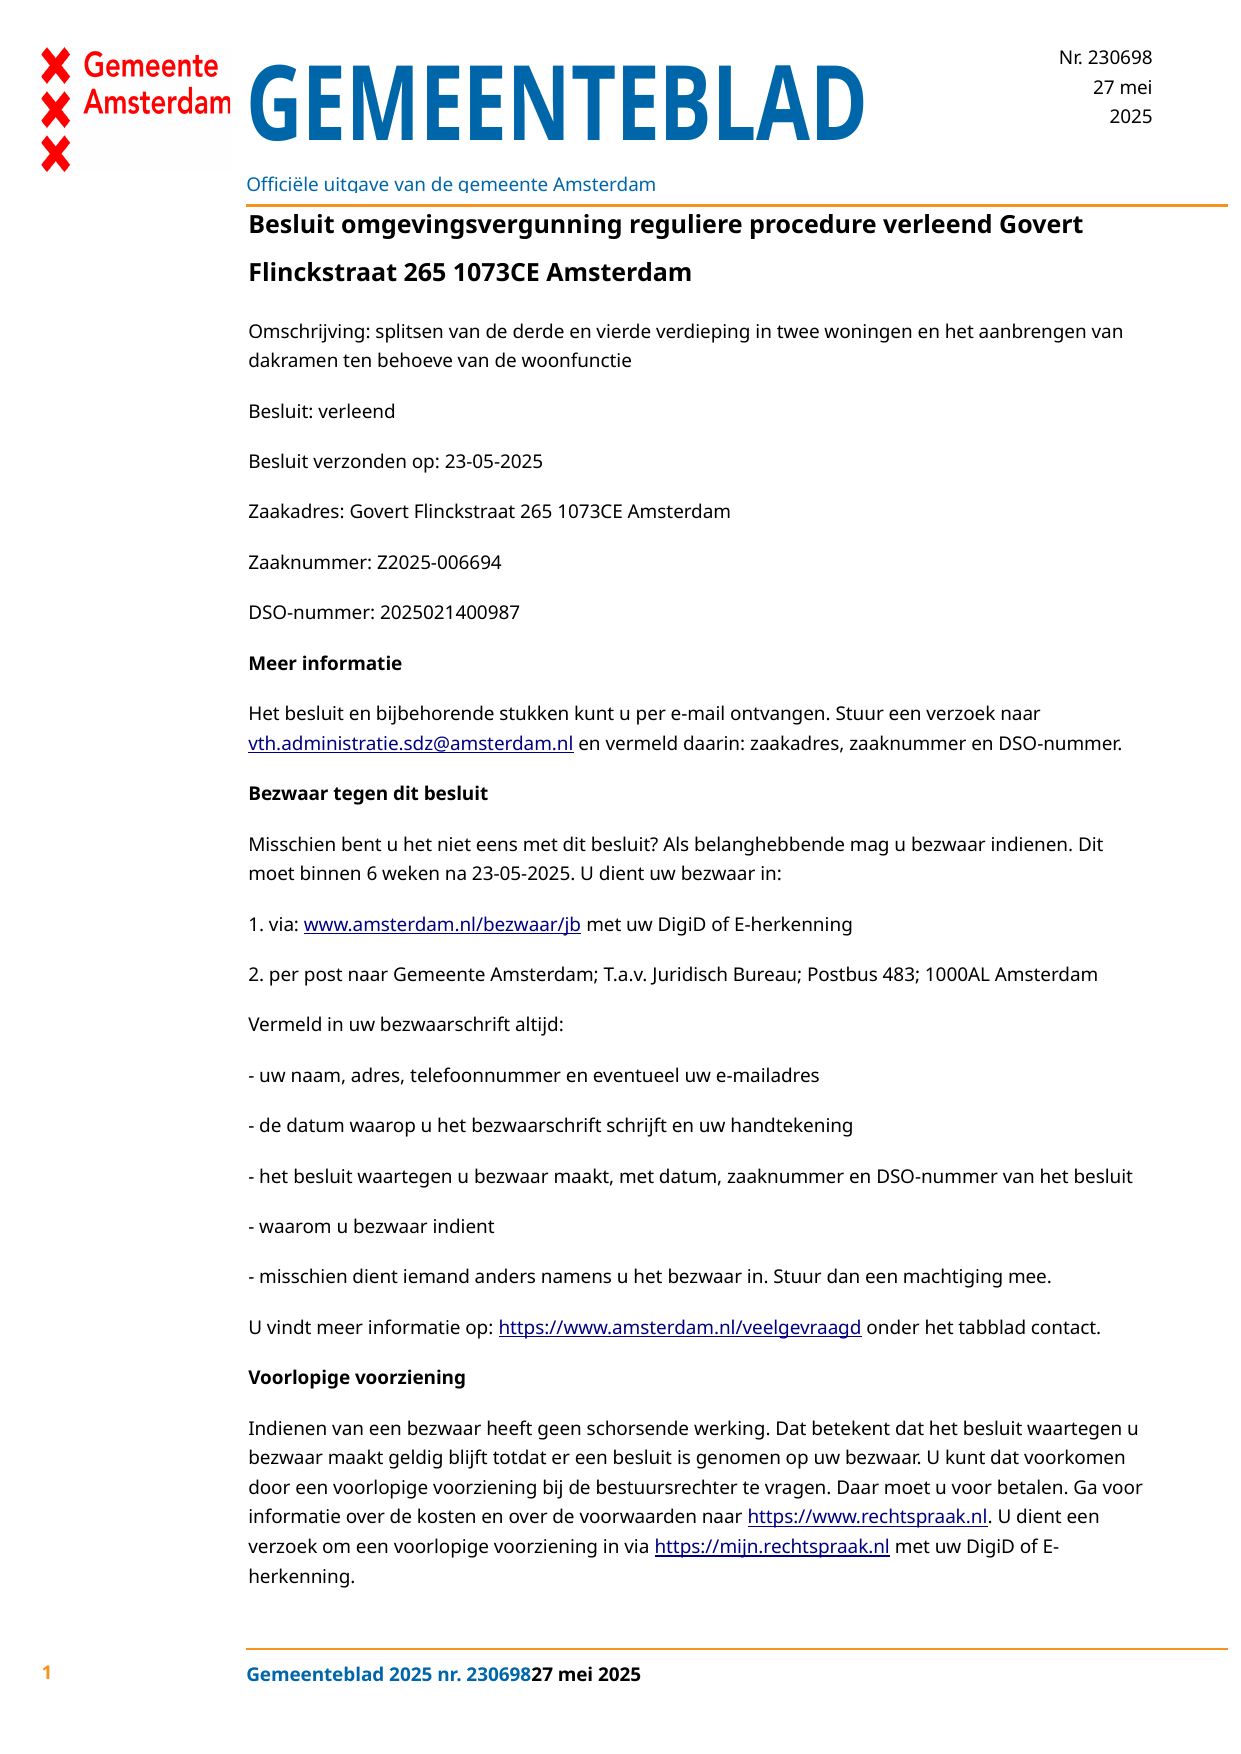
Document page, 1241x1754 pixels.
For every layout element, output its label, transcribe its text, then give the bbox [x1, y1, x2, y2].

text Het besluit en bijbehorende stukken kunt u per e-mail ontvangen. Stuur een verzoek naar vth.administratie.sdz@amsterdam.nl en vermeld daarin: zaakadres, zaaknummer en DSO-nummer. [248, 700, 1152, 756]
text U vindt meer informatie op: https://www.amsterdam.nl/veelgevraagd onder het tabblad contact. [248, 1314, 1152, 1340]
text Indienen van een bezwaar heeft geen schorsende werking. Dat betekent dat het besluit waartegen u bezwaar maakt geldig blijft totdat er een besluit is genomen op uw bezwaar. U kunt dat voorkomen door een voorlopige voorziening bij de bestuursrechter te vragen. Daar moet u voor betalen. Ga voor informatie over de kosten en over de voorwaarden naar https://www.rechtspraak.nl. U dient een verzoek om een voorlopige voorziening in via https://mijn.rechtspraak.nl met uw DigiD of E-herkenning. [248, 1415, 1152, 1589]
text - waarom u bezwaar indient [248, 1213, 1152, 1239]
text Zaakadres: Govert Flinckstraat 265 1073CE Amsterdam [248, 499, 1152, 524]
text 2. per post naar Gemeente Amsterdam; T.a.v. Juridisch Bureau; Postbus 483; 1000AL Amsterdam [248, 961, 1152, 987]
text Meer informatie [248, 650, 1152, 676]
text 1. via: www.amsterdam.nl/bezwaar/jb met uw DigiD of E-herkenning [248, 911, 1152, 937]
text Besluit: verleend [248, 398, 1152, 424]
text Vermeld in uw bezwaarschrift altijd: [248, 1012, 1152, 1037]
text Misschien bent u het niet eens met dit besluit? Als belanghebbende mag u bezwaar indienen. Dit moet binnen 6 weken na 23-05-2025. U dient uw bezwaar in: [248, 831, 1152, 886]
text Besluit omgevingsvergunning reguliere procedure verleend Govert Flinckstraat 265 1073CE Amsterdam [248, 207, 1152, 288]
text DSO-nummer: 2025021400987 [248, 599, 1152, 625]
text - uw naam, adres, telefoonnummer en eventueel uw e-mailadres [248, 1062, 1152, 1088]
text Voorlopige voorziening [248, 1364, 1152, 1390]
text - de datum waarop u het bezwaarschrift schrijft en uw handtekening [248, 1112, 1152, 1138]
picture [41, 47, 231, 172]
text Besluit verzonden op: 23-05-2025 [248, 448, 1152, 474]
text Bezwaar tegen dit besluit [248, 780, 1152, 806]
text Omschrijving: splitsen van de derde en vierde verdieping in twee woningen en het aanbrengen van dakramen ten behoeve van de woonfunctie [248, 318, 1152, 373]
text Zaaknummer: Z2025-006694 [248, 549, 1152, 575]
text - misschien dient iemand anders namens u het bezwaar in. Stuur dan een machtiging mee. [248, 1264, 1152, 1289]
text - het besluit waartegen u bezwaar maakt, met datum, zaaknummer en DSO-nummer van het besluit [248, 1163, 1152, 1189]
